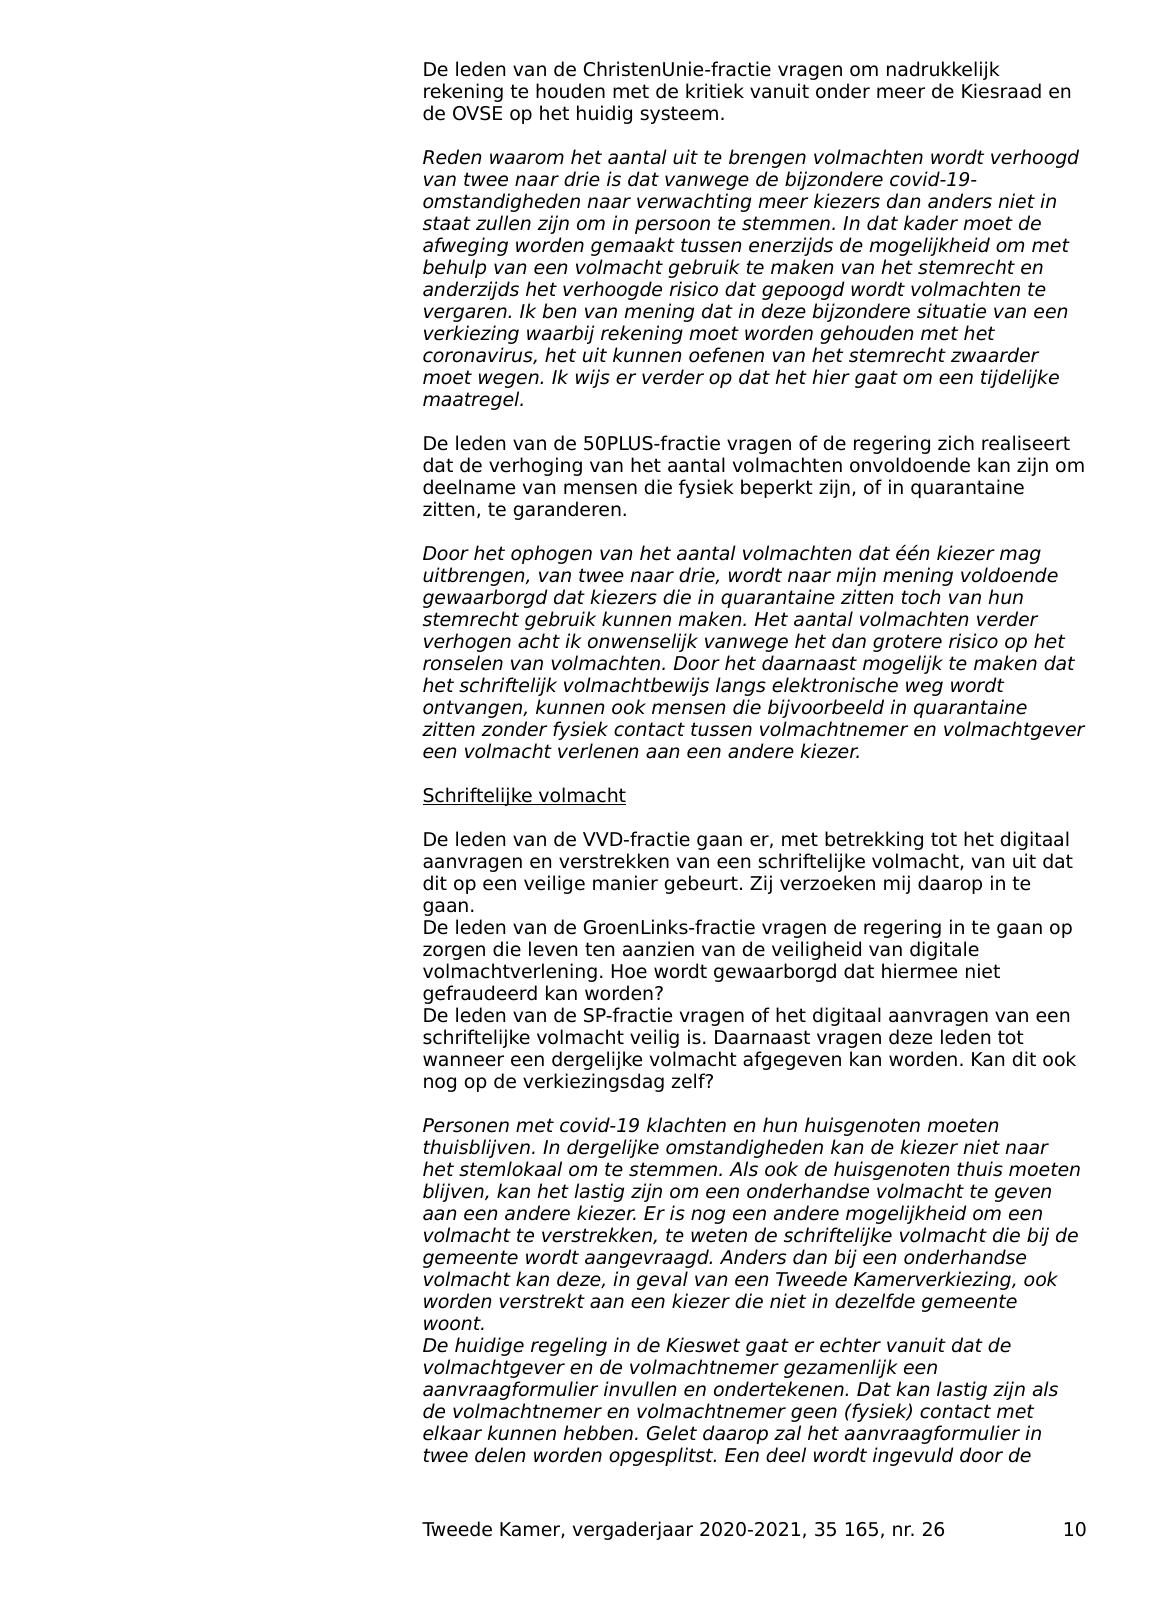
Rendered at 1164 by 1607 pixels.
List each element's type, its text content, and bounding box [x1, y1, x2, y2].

text Personen met covid-19 klachten en hun huisgenoten moeten thuisblijven. In dergelijke omstandigheden kan de kiezer niet naar het stemlokaal om te stemmen. Als ook de huisgenoten thuis moeten blijven, kan het lastig zijn om een onderhandse volmacht te geven aan een andere kiezer. Er is nog een andere mogelijkheid om een volmacht te verstrekken, te weten de schriftelijke volmacht die bij de gemeente wordt aangevraagd. Anders dan bij een onderhandse volmacht kan deze, in geval van een Tweede Kamerverkiezing, ook worden verstrekt aan een kiezer die niet in dezelfde gemeente woont. [422, 1115, 1087, 1335]
text De leden van de ChristenUnie-fractie vragen om nadrukkelijk rekening te houden met de kritiek vanuit onder meer de Kiesraad en de OVSE op het huidig systeem. [422, 59, 1087, 125]
text De huidige regeling in de Kieswet gaat er echter vanuit dat de volmachtgever en de volmachtnemer gezamenlijk een aanvraagformulier invullen en ondertekenen. Dat kan lastig zijn als de volmachtnemer en volmachtnemer geen (fysiek) contact met elkaar kunnen hebben. Gelet daarop zal het aanvraagformulier in twee delen worden opgesplitst. Een deel wordt ingevuld door de [422, 1335, 1087, 1467]
text De leden van de SP-fractie vragen of het digitaal aanvragen van een schriftelijke volmacht veilig is. Daarnaast vragen deze leden tot wanneer een dergelijke volmacht afgegeven kan worden. Kan dit ook nog op de verkiezingsdag zelf? [422, 1005, 1087, 1093]
text Reden waarom het aantal uit te brengen volmachten wordt verhoogd van twee naar drie is dat vanwege de bijzondere covid-19-omstandigheden naar verwachting meer kiezers dan anders niet in staat zullen zijn om in persoon te stemmen. In dat kader moet de afweging worden gemaakt tussen enerzijds de mogelijkheid om met behulp van een volmacht gebruik te maken van het stemrecht en anderzijds het verhoogde risico dat gepoogd wordt volmachten te vergaren. Ik ben van mening dat in deze bijzondere situatie van een verkiezing waarbij rekening moet worden gehouden met het coronavirus, het uit kunnen oefenen van het stemrecht zwaarder moet wegen. Ik wijs er verder op dat het hier gaat om een tijdelijke maatregel. [422, 147, 1087, 411]
text De leden van de GroenLinks-fractie vragen de regering in te gaan op zorgen die leven ten aanzien van de veiligheid van digitale volmachtverlening. Hoe wordt gewaarborgd dat hiermee niet gefraudeerd kan worden? [422, 917, 1087, 1005]
subtitle Schriftelijke volmacht [422, 785, 1087, 807]
text De leden van de VVD-fractie gaan er, met betrekking tot het digitaal aanvragen en verstrekken van een schriftelijke volmacht, van uit dat dit op een veilige manier gebeurt. Zij verzoeken mij daarop in te gaan. [422, 829, 1087, 917]
text De leden van de 50PLUS-fractie vragen of de regering zich realiseert dat de verhoging van het aantal volmachten onvoldoende kan zijn om deelname van mensen die fysiek beperkt zijn, of in quarantaine zitten, te garanderen. [422, 433, 1087, 521]
text Door het ophogen van het aantal volmachten dat één kiezer mag uitbrengen, van twee naar drie, wordt naar mijn mening voldoende gewaarborgd dat kiezers die in quarantaine zitten toch van hun stemrecht gebruik kunnen maken. Het aantal volmachten verder verhogen acht ik onwenselijk vanwege het dan grotere risico op het ronselen van volmachten. Door het daarnaast mogelijk te maken dat het schriftelijk volmachtbewijs langs elektronische weg wordt ontvangen, kunnen ook mensen die bijvoorbeeld in quarantaine zitten zonder fysiek contact tussen volmachtnemer en volmachtgever een volmacht verlenen aan een andere kiezer. [422, 543, 1087, 763]
